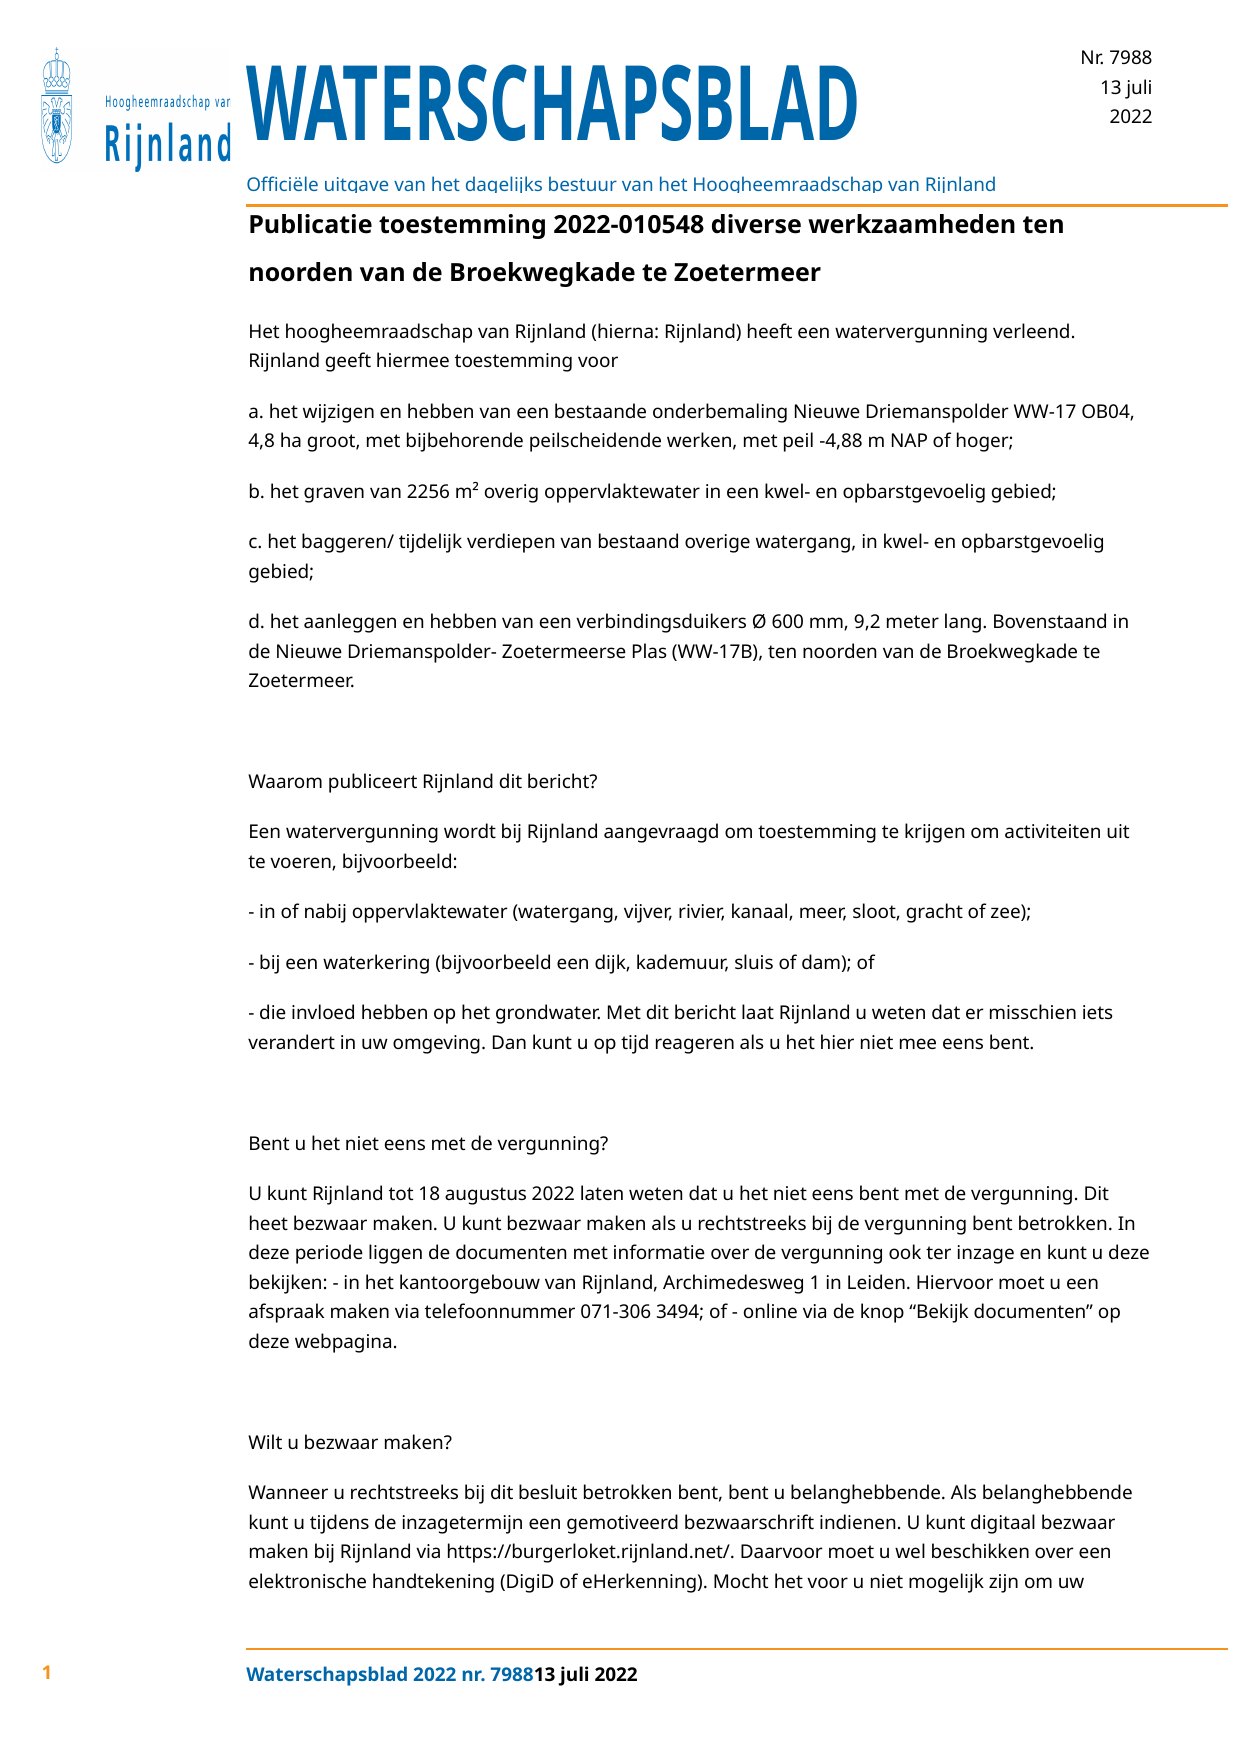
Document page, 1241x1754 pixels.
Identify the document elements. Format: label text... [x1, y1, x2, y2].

picture [41, 47, 231, 172]
text b. het graven van 2256 m² overig oppervlaktewater in een kwel- en opbarstgevoelig gebied; [248, 478, 1152, 504]
text Publicatie toestemming 2022-010548 diverse werkzaamheden ten noorden van de Broekwegkade te Zoetermeer [248, 207, 1152, 288]
text Wanneer u rechtstreeks bij dit besluit betrokken bent, bent u belanghebbende. Als belanghebbende kunt u tijdens de inzagetermijn een gemotiveerd bezwaarschrift indienen. U kunt digitaal bezwaar maken bij Rijnland via https://burgerloket.rijnland.net/. Daarvoor moet u wel beschikken over een elektronische handtekening (DigiD of eHerkenning). Mocht het voor u niet mogelijk zijn om uw [248, 1479, 1152, 1594]
text a. het wijzigen en hebben van een bestaande onderbemaling Nieuwe Driemanspolder WW-17 OB04, 4,8 ha groot, met bijbehorende peilscheidende werken, met peil -4,88 m NAP of hoger; [248, 398, 1152, 453]
text d. het aanleggen en hebben van een verbindingsduikers Ø 600 mm, 9,2 meter lang. Bovenstaand in de Nieuwe Driemanspolder- Zoetermeerse Plas (WW-17B), ten noorden van de Broekwegkade te Zoetermeer. [248, 608, 1152, 693]
text Wilt u bezwaar maken? [248, 1429, 1152, 1455]
text Bent u het niet eens met de vergunning? [248, 1130, 1152, 1156]
text - in of nabij oppervlaktewater (watergang, vijver, rivier, kanaal, meer, sloot, gracht of zee); [248, 899, 1152, 924]
text Waarom publiceert Rijnland dit bericht? [248, 768, 1152, 794]
text Een watervergunning wordt bij Rijnland aangevraagd om toestemming te krijgen om activiteiten uit te voeren, bijvoorbeeld: [248, 819, 1152, 874]
text c. het baggeren/ tijdelijk verdiepen van bestaand overige watergang, in kwel- en opbarstgevoelig gebied; [248, 528, 1152, 584]
text - bij een waterkering (bijvoorbeeld een dijk, kademuur, sluis of dam); of [248, 949, 1152, 975]
text U kunt Rijnland tot 18 augustus 2022 laten weten dat u het niet eens bent met de vergunning. Dit heet bezwaar maken. U kunt bezwaar maken als u rechtstreeks bij de vergunning bent betrokken. In deze periode liggen de documenten met informatie over de vergunning ook ter inzage en kunt u deze bekijken: - in het kantoorgebouw van Rijnland, Archimedesweg 1 in Leiden. Hiervoor moet u een afspraak maken via telefoonnummer 071-306 3494; of - online via de knop “Bekijk documenten” op deze webpagina. [248, 1180, 1152, 1354]
text - die invloed hebben op het grondwater. Met dit bericht laat Rijnland u weten dat er misschien iets verandert in uw omgeving. Dan kunt u op tijd reageren als u het hier niet mee eens bent. [248, 999, 1152, 1055]
text Het hoogheemraadschap van Rijnland (hierna: Rijnland) heeft een watervergunning verleend. Rijnland geeft hiermee toestemming voor [248, 318, 1152, 373]
